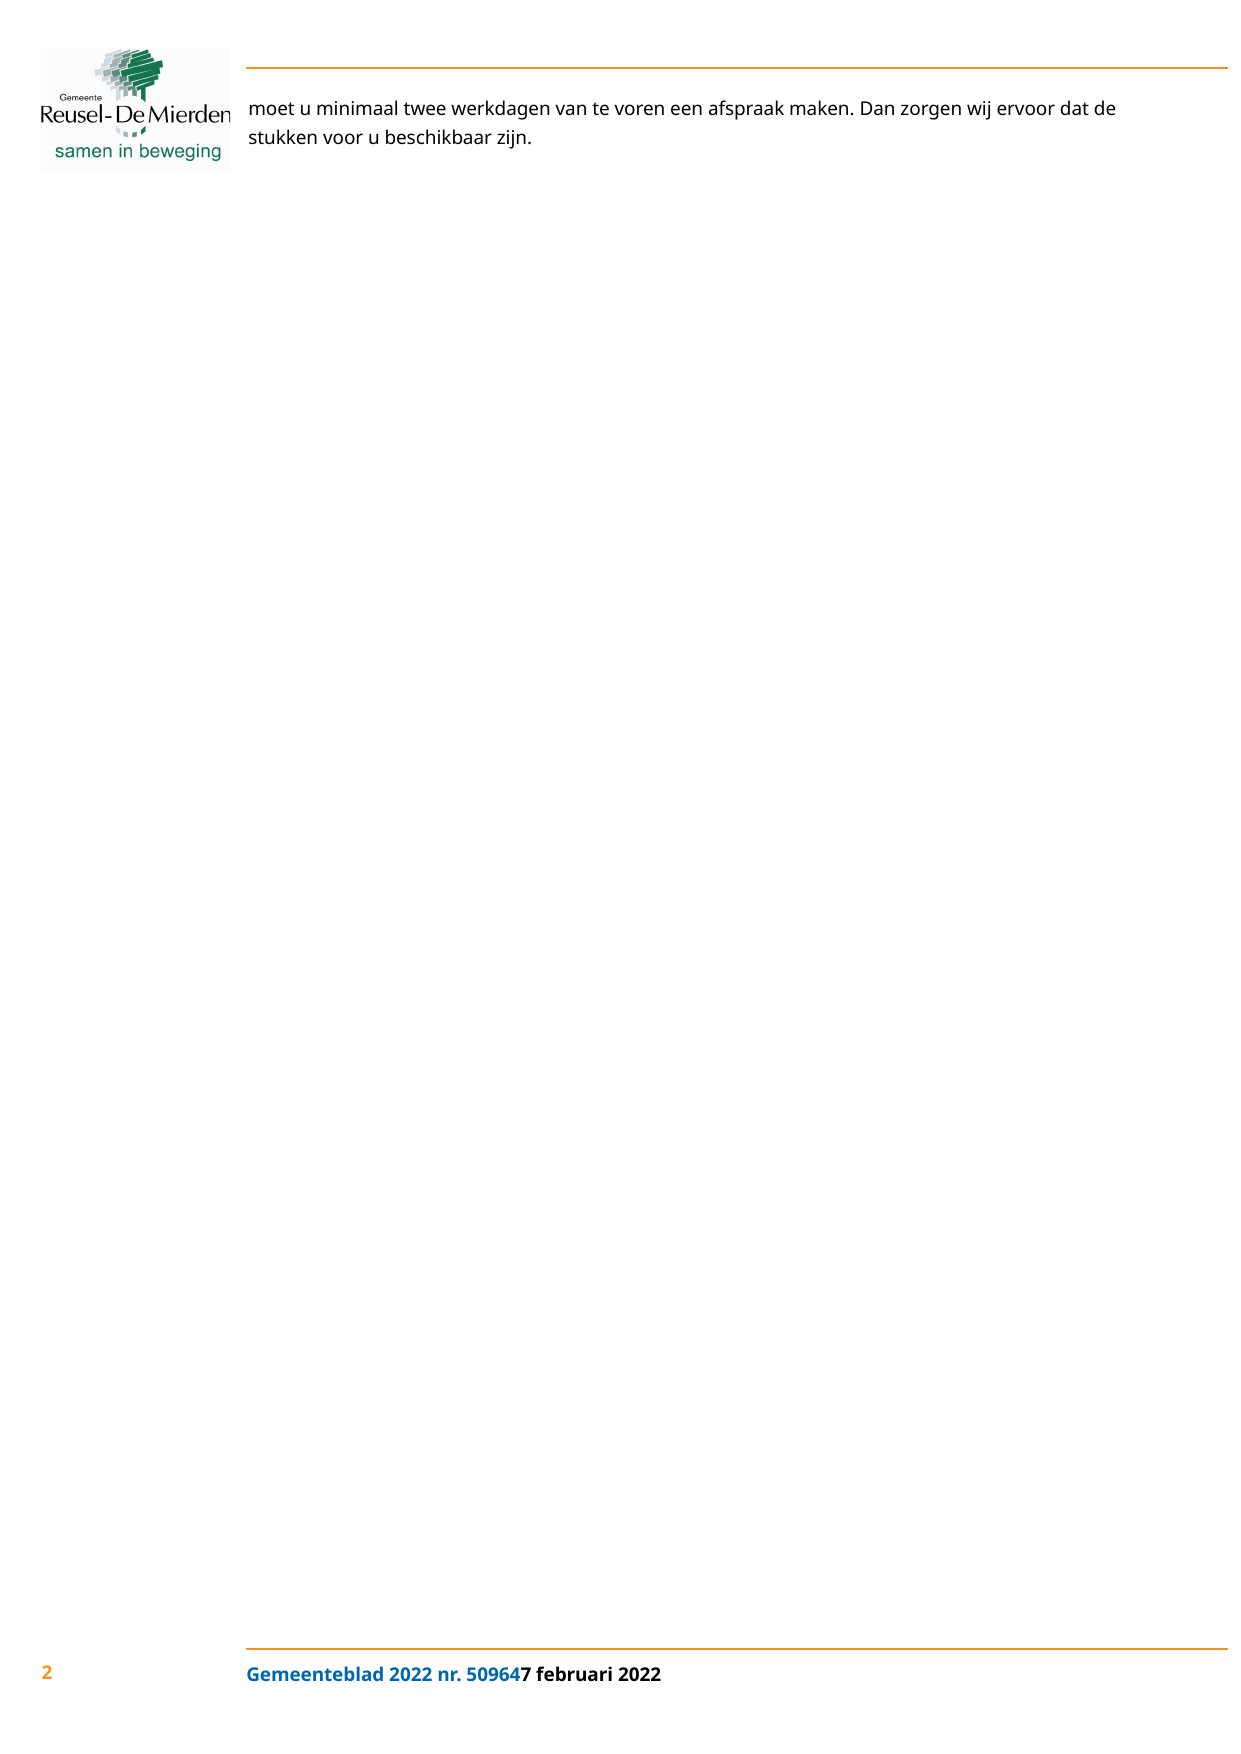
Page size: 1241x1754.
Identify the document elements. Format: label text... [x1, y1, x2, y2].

picture [41, 47, 231, 172]
text moet u minimaal twee werkdagen van te voren een afspraak maken. Dan zorgen wij ervoor dat de stukken voor u beschikbaar zijn. [248, 95, 1152, 150]
